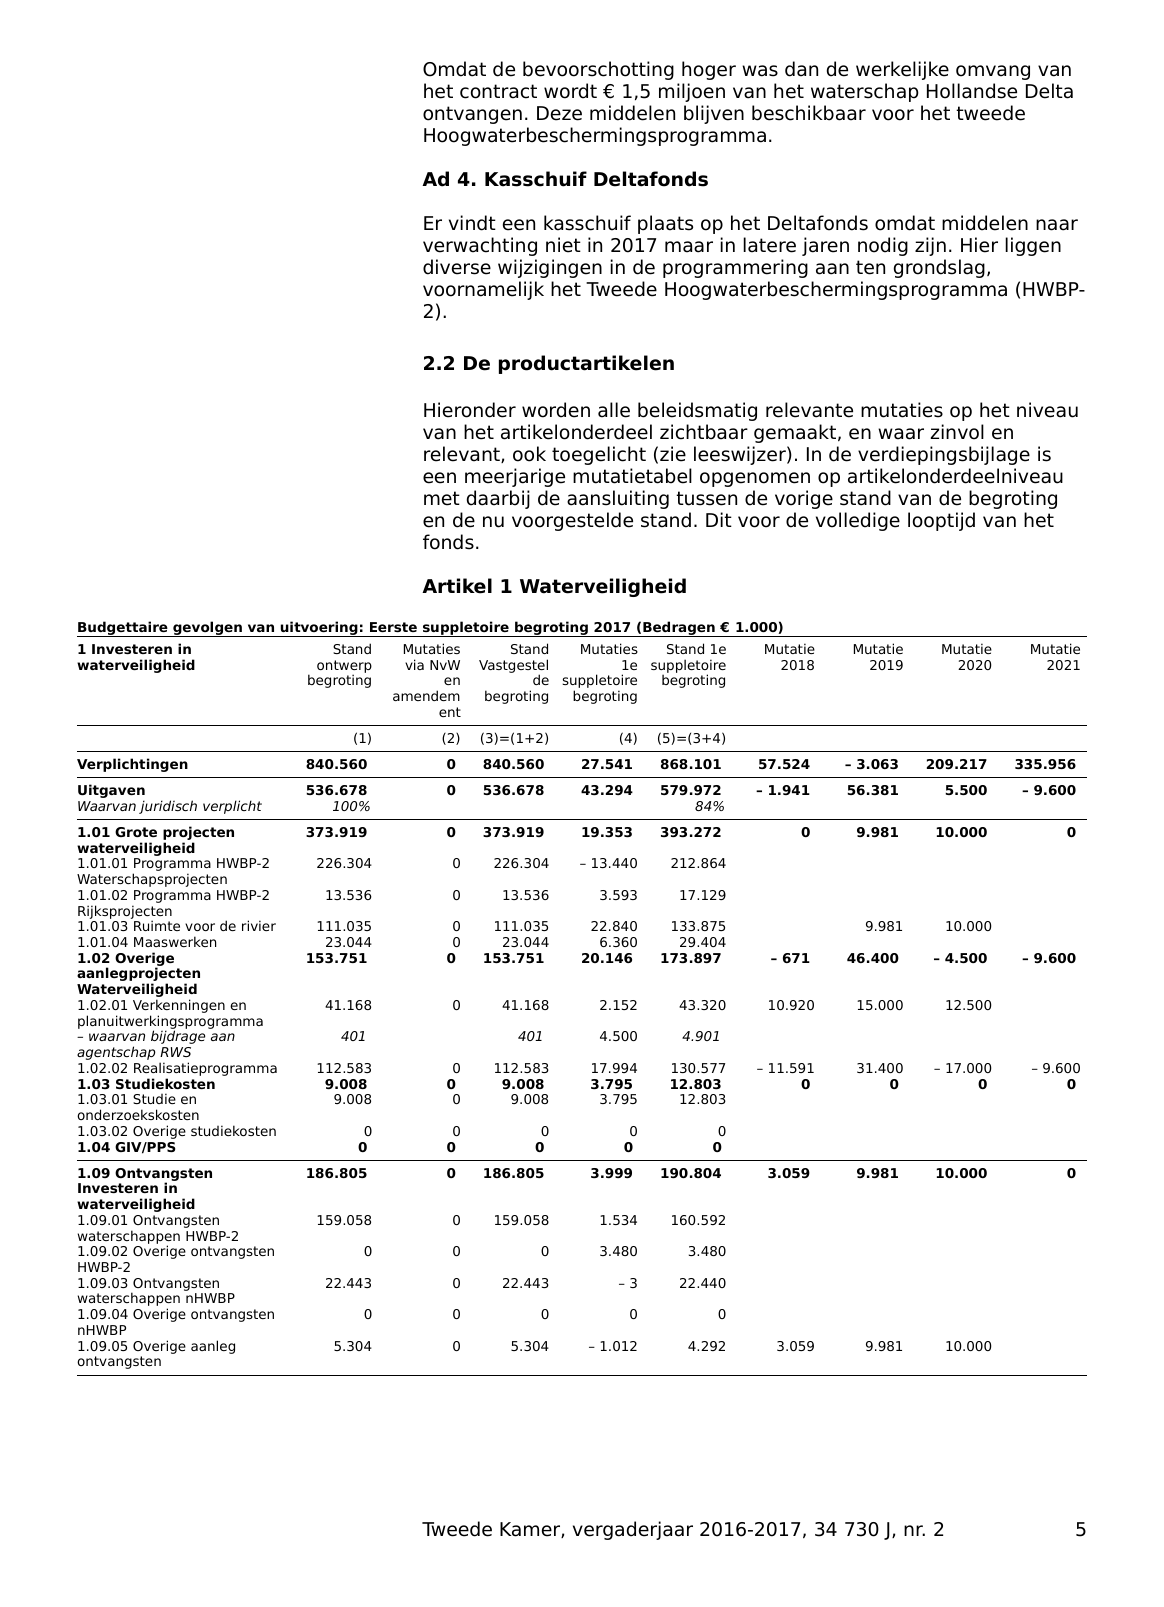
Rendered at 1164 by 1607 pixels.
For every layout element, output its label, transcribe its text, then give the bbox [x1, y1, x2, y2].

table_cell 536.678 [289, 778, 378, 799]
table_cell 1.01.02 Programma HWBP-2 Rijksprojecten [77, 888, 289, 919]
table_cell [732, 799, 821, 819]
table_cell 159.058 [289, 1213, 378, 1244]
table_cell 840.560 [289, 752, 378, 777]
table_cell [998, 1139, 1087, 1160]
table_cell – 9.600 [998, 778, 1087, 799]
table_cell 335.956 [998, 752, 1087, 777]
table_cell 12.803 [644, 1076, 732, 1092]
table_cell 9.981 [821, 1161, 909, 1213]
table_cell [909, 1276, 998, 1307]
table_cell – 9.600 [998, 1061, 1087, 1076]
table_cell [909, 1139, 998, 1160]
table_cell 46.400 [821, 951, 909, 998]
table_cell [732, 1244, 821, 1276]
table_cell [732, 1139, 821, 1160]
table_cell [998, 998, 1087, 1029]
table_cell 3.480 [555, 1244, 644, 1276]
table_cell [732, 919, 821, 935]
table_cell 0 [378, 1339, 466, 1375]
table_cell 153.751 [289, 951, 378, 998]
table_cell 23.044 [289, 935, 378, 951]
table_cell [821, 1092, 909, 1124]
table_cell 536.678 [466, 778, 555, 799]
table_cell [378, 1029, 466, 1061]
table_cell 0 [378, 1061, 466, 1076]
table_cell 1.09.03 Ontvangsten waterschappen nHWBP [77, 1276, 289, 1307]
table_cell – 671 [732, 951, 821, 998]
table_cell [909, 1029, 998, 1061]
text Omdat de bevoorschotting hoger was dan de werkelijke omvang van het contract wordt € 1,5 miljoen van het waterschap Hollandse Delta ontvangen. Deze middelen blijven beschikbaar voor het tweede Hoogwaterbeschermingsprogramma. [422, 59, 1087, 147]
table_cell 0 [378, 951, 466, 998]
table_cell [909, 799, 998, 819]
table_cell Stand Vastgestelde begroting [466, 637, 555, 725]
table_cell 0 [378, 1276, 466, 1307]
table_cell 3.480 [644, 1244, 732, 1276]
table_cell 173.897 [644, 951, 732, 998]
table_cell 9.008 [466, 1076, 555, 1092]
table_cell 1.04 GIV/PPS [77, 1139, 289, 1160]
table_cell 0 [644, 1124, 732, 1139]
table_cell 0 [378, 856, 466, 888]
table_cell [909, 856, 998, 888]
table_cell 0 [378, 888, 466, 919]
table_cell [998, 888, 1087, 919]
table_cell 130.577 [644, 1061, 732, 1076]
table_cell 0 [466, 1244, 555, 1276]
table_cell 1.01.01 Programma HWBP-2 Waterschapsprojecten [77, 856, 289, 888]
table_cell 226.304 [289, 856, 378, 888]
table_cell 6.360 [555, 935, 644, 951]
table_cell 393.272 [644, 820, 732, 856]
table_cell 15.000 [821, 998, 909, 1029]
table_cell 3.999 [555, 1161, 644, 1213]
table_cell Uitgaven [77, 778, 289, 799]
table_cell 13.536 [289, 888, 378, 919]
table_cell – 1.941 [732, 778, 821, 799]
table_cell [909, 726, 998, 751]
table_cell 31.400 [821, 1061, 909, 1076]
table_cell [732, 1307, 821, 1338]
table_cell 19.353 [555, 820, 644, 856]
table_cell 1.534 [555, 1213, 644, 1244]
table_cell [378, 799, 466, 819]
table_cell 9.981 [821, 820, 909, 856]
table_cell 5.304 [289, 1339, 378, 1375]
table_cell Stand 1e suppletoire begroting [644, 637, 732, 725]
table_cell 1.01.04 Maaswerken [77, 935, 289, 951]
text Hieronder worden alle beleidsmatig relevante mutaties op het niveau van het artikelonderdeel zichtbaar gemaakt, en waar zinvol en relevant, ook toegelicht (zie leeswijzer). In de verdiepingsbijlage is een meerjarige mutatietabel opgenomen op artikelonderdeelniveau met daarbij de aansluiting tussen de vorige stand van de begroting en de nu voorgestelde stand. Dit voor de volledige looptijd van het fonds. [422, 400, 1087, 554]
table_cell 5.500 [909, 778, 998, 799]
table_cell Mutaties via NvW en amendement [378, 637, 466, 725]
table_cell 0 [378, 1307, 466, 1338]
table_cell 133.875 [644, 919, 732, 935]
table_cell 1.02.02 Realisatieprogramma [77, 1061, 289, 1076]
table_cell 0 [378, 1124, 466, 1139]
table_cell [732, 1124, 821, 1139]
table_cell [909, 935, 998, 951]
table_cell 10.000 [909, 820, 998, 856]
table_cell – 3 [555, 1276, 644, 1307]
table_cell 401 [289, 1029, 378, 1061]
table_cell 29.404 [644, 935, 732, 951]
table_cell 4.901 [644, 1029, 732, 1061]
table_cell 190.804 [644, 1161, 732, 1213]
table_cell [821, 1124, 909, 1139]
table_cell 0 [378, 1092, 466, 1124]
table_cell 0 [378, 1161, 466, 1213]
table_cell (3)=(1+2) [466, 726, 555, 751]
table_cell – 3.063 [821, 752, 909, 777]
table_cell 5.304 [466, 1339, 555, 1375]
table_cell 43.294 [555, 778, 644, 799]
table_cell 0 [555, 1124, 644, 1139]
table_cell 0 [466, 1124, 555, 1139]
table_cell [732, 888, 821, 919]
table_cell 0 [466, 1139, 555, 1160]
table_cell [998, 919, 1087, 935]
table_cell 1.01 Grote projecten waterveiligheid [77, 820, 289, 856]
table_cell [998, 1244, 1087, 1276]
table_cell 9.008 [466, 1092, 555, 1124]
table_cell [909, 1124, 998, 1139]
table_cell 0 [555, 1139, 644, 1160]
table_cell [998, 726, 1087, 751]
table_cell 9.981 [821, 1339, 909, 1375]
table_cell (2) [378, 726, 466, 751]
table_cell 0 [378, 935, 466, 951]
table_cell 57.524 [732, 752, 821, 777]
table_cell – waarvan bijdrage aan agentschap RWS [77, 1029, 289, 1061]
table_cell 160.592 [644, 1213, 732, 1244]
table_cell Mutatie 2019 [821, 637, 909, 725]
table_cell [732, 1092, 821, 1124]
table_cell 3.795 [555, 1076, 644, 1092]
table_cell (1) [289, 726, 378, 751]
table_cell [77, 726, 289, 751]
table_cell [998, 935, 1087, 951]
table_cell 0 [378, 1244, 466, 1276]
table_cell 0 [378, 1076, 466, 1092]
subtitle Ad 4. Kasschuif Deltafonds [422, 169, 1087, 191]
table_cell (4) [555, 726, 644, 751]
table_cell 22.443 [289, 1276, 378, 1307]
table_cell 1 Investeren in waterveiligheid [77, 637, 289, 725]
table_cell [998, 1124, 1087, 1139]
table_cell 111.035 [289, 919, 378, 935]
table_cell 159.058 [466, 1213, 555, 1244]
table_cell – 13.440 [555, 856, 644, 888]
table_cell [732, 726, 821, 751]
table_cell [821, 888, 909, 919]
table_cell 3.795 [555, 1092, 644, 1124]
table_cell 23.044 [466, 935, 555, 951]
table_cell 4.500 [555, 1029, 644, 1061]
table_cell 9.008 [289, 1092, 378, 1124]
table_cell 17.994 [555, 1061, 644, 1076]
table_cell 1.01.03 Ruimte voor de rivier [77, 919, 289, 935]
table_cell – 1.012 [555, 1339, 644, 1375]
table_cell Mutatie 2018 [732, 637, 821, 725]
table_cell 1.03.02 Overige studiekosten [77, 1124, 289, 1139]
table_cell 84% [644, 799, 732, 819]
table_cell 186.805 [289, 1161, 378, 1213]
table_cell 0 [732, 1076, 821, 1092]
table_cell 0 [378, 998, 466, 1029]
table_cell [909, 1213, 998, 1244]
table_cell [732, 935, 821, 951]
table_cell 1.09.01 Ontvangsten waterschappen HWBP-2 [77, 1213, 289, 1244]
table_cell 1.09.02 Overige ontvangsten HWBP-2 [77, 1244, 289, 1276]
table_cell Verplichtingen [77, 752, 289, 777]
table_cell [909, 1092, 998, 1124]
table_cell 868.101 [644, 752, 732, 777]
table_cell 0 [378, 1213, 466, 1244]
table_cell Waarvan juridisch verplicht [77, 799, 289, 819]
table_cell 0 [378, 752, 466, 777]
table_cell [998, 1307, 1087, 1338]
table_cell 20.146 [555, 951, 644, 998]
table_cell 111.035 [466, 919, 555, 935]
table_cell [998, 856, 1087, 888]
table_cell [732, 1213, 821, 1244]
table_cell [998, 1339, 1087, 1375]
table_cell [821, 726, 909, 751]
table_cell (5)=(3+4) [644, 726, 732, 751]
table_cell 10.920 [732, 998, 821, 1029]
table_cell 22.443 [466, 1276, 555, 1307]
table_cell [821, 1213, 909, 1244]
table_cell 0 [821, 1076, 909, 1092]
table_cell 56.381 [821, 778, 909, 799]
table_cell 1.03.01 Studie en onderzoekskosten [77, 1092, 289, 1124]
table_cell [998, 799, 1087, 819]
table_cell 41.168 [289, 998, 378, 1029]
table_cell 9.008 [289, 1076, 378, 1092]
table_cell 17.129 [644, 888, 732, 919]
table_cell 27.541 [555, 752, 644, 777]
table_cell [998, 1213, 1087, 1244]
table_cell – 11.591 [732, 1061, 821, 1076]
table_cell [466, 799, 555, 819]
table_cell 1.09.04 Overige ontvangsten nHWBP [77, 1307, 289, 1338]
table_cell 0 [644, 1307, 732, 1338]
table_cell 1.02 Overige aanlegprojecten Waterveiligheid [77, 951, 289, 998]
table_cell 9.981 [821, 919, 909, 935]
table_cell [821, 1139, 909, 1160]
table_cell 0 [378, 1139, 466, 1160]
table_cell 0 [378, 820, 466, 856]
table_cell Mutatie 2020 [909, 637, 998, 725]
table_cell 0 [998, 820, 1087, 856]
table_cell – 17.000 [909, 1061, 998, 1076]
subtitle Artikel 1 Waterveiligheid [422, 576, 1087, 598]
table_cell 0 [644, 1139, 732, 1160]
table_cell 12.803 [644, 1092, 732, 1124]
table_cell – 9.600 [998, 951, 1087, 998]
table_cell 3.593 [555, 888, 644, 919]
table_cell [821, 1029, 909, 1061]
table_cell [909, 1244, 998, 1276]
table_cell [821, 1244, 909, 1276]
table_cell [821, 1307, 909, 1338]
table_cell [732, 1276, 821, 1307]
table_cell [821, 1276, 909, 1307]
table_cell 0 [378, 919, 466, 935]
table_cell Mutatie 2021 [998, 637, 1087, 725]
table_cell 0 [289, 1139, 378, 1160]
table_cell – 4.500 [909, 951, 998, 998]
table_cell [909, 1307, 998, 1338]
table_cell [909, 888, 998, 919]
table_header Budgettaire gevolgen van uitvoering: Eerste suppletoire begroting 2017 (Bedragen € 1.000) [77, 620, 1087, 636]
table_cell 226.304 [466, 856, 555, 888]
table_cell 0 [466, 1307, 555, 1338]
table_cell Mutaties 1e suppletoire begroting [555, 637, 644, 725]
table_cell [998, 1276, 1087, 1307]
table_cell [555, 799, 644, 819]
text Er vindt een kasschuif plaats op het Deltafonds omdat middelen naar verwachting niet in 2017 maar in latere jaren nodig zijn. Hier liggen diverse wijzigingen in de programmering aan ten grondslag, voornamelijk het Tweede Hoogwaterbeschermingsprogramma (HWBP-2). [422, 213, 1087, 323]
table_cell 373.919 [466, 820, 555, 856]
table_cell 186.805 [466, 1161, 555, 1213]
table_cell 0 [289, 1307, 378, 1338]
table_cell [998, 1029, 1087, 1061]
table_cell 212.864 [644, 856, 732, 888]
table_cell 0 [909, 1076, 998, 1092]
table_cell 4.292 [644, 1339, 732, 1375]
table_cell 0 [998, 1161, 1087, 1213]
table_cell Stand ontwerp begroting [289, 637, 378, 725]
table_cell 41.168 [466, 998, 555, 1029]
table_cell 840.560 [466, 752, 555, 777]
table_cell 209.217 [909, 752, 998, 777]
table_cell 100% [289, 799, 378, 819]
table_cell 22.440 [644, 1276, 732, 1307]
table_cell [732, 856, 821, 888]
table_cell 1.03 Studiekosten [77, 1076, 289, 1092]
subtitle 2.2 De productartikelen [422, 353, 1087, 375]
table_cell 22.840 [555, 919, 644, 935]
table_cell 10.000 [909, 1161, 998, 1213]
table_cell 13.536 [466, 888, 555, 919]
table_cell 1.02.01 Verkenningen en planuitwerkingsprogramma [77, 998, 289, 1029]
table_cell 2.152 [555, 998, 644, 1029]
table_cell 1.09.05 Overige aanleg ontvangsten [77, 1339, 289, 1375]
table_cell [821, 856, 909, 888]
table_cell 153.751 [466, 951, 555, 998]
table_cell 112.583 [466, 1061, 555, 1076]
table_cell 373.919 [289, 820, 378, 856]
table_cell [821, 935, 909, 951]
table_cell 401 [466, 1029, 555, 1061]
table_cell 112.583 [289, 1061, 378, 1076]
table_cell 0 [732, 820, 821, 856]
table_cell 0 [555, 1307, 644, 1338]
table_cell 579.972 [644, 778, 732, 799]
table_cell 43.320 [644, 998, 732, 1029]
table_cell 0 [998, 1076, 1087, 1092]
table_cell 0 [289, 1244, 378, 1276]
table_cell 10.000 [909, 919, 998, 935]
table_cell 10.000 [909, 1339, 998, 1375]
table_cell [821, 799, 909, 819]
table_cell 1.09 Ontvangsten Investeren in waterveiligheid [77, 1161, 289, 1213]
table_cell [732, 1029, 821, 1061]
table_cell 0 [289, 1124, 378, 1139]
table_cell 12.500 [909, 998, 998, 1029]
table_cell 0 [378, 778, 466, 799]
table_cell [998, 1092, 1087, 1124]
table_cell 3.059 [732, 1161, 821, 1213]
table_cell 3.059 [732, 1339, 821, 1375]
